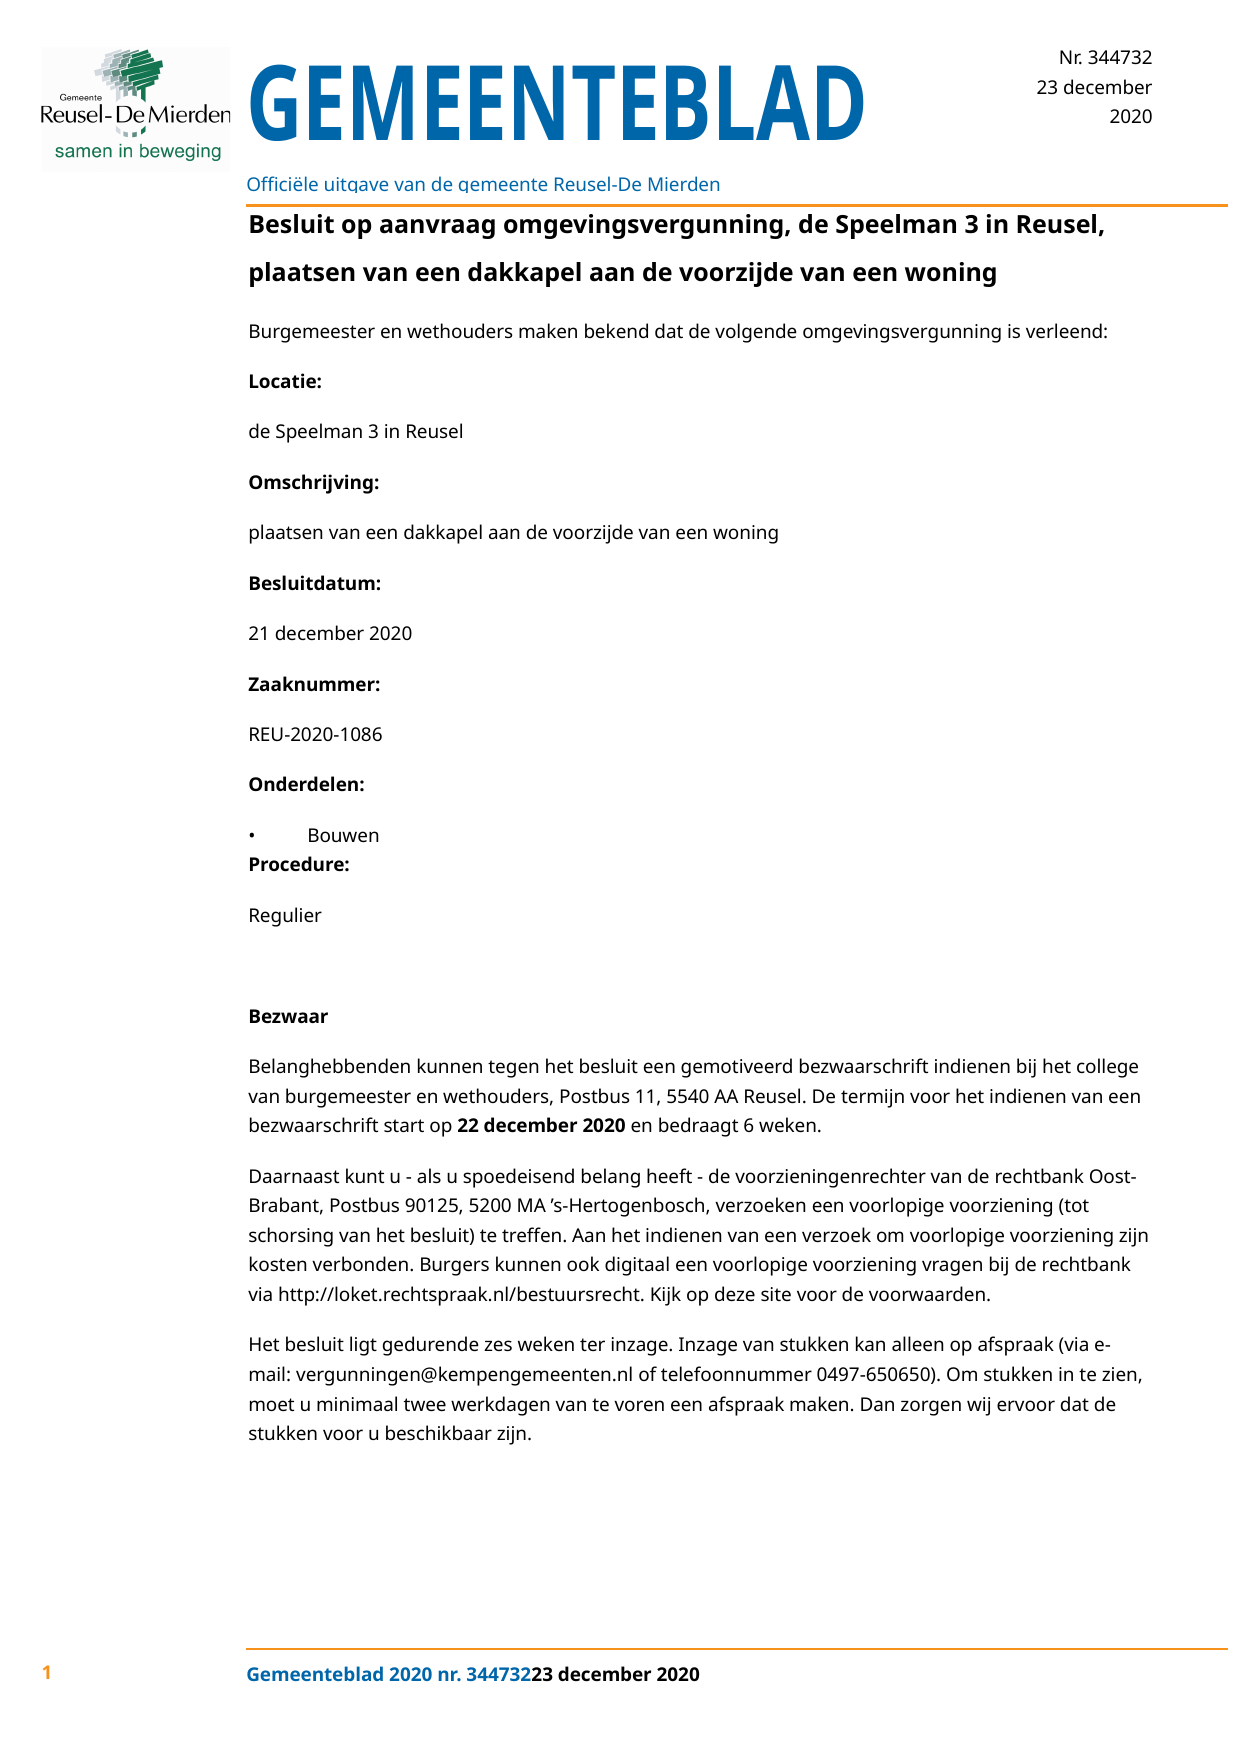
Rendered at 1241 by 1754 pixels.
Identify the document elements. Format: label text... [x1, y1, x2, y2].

text Regulier [248, 902, 1152, 928]
text Locatie: [248, 368, 1152, 394]
text Het besluit ligt gedurende zes weken ter inzage. Inzage van stukken kan alleen op afspraak (via e-mail: vergunningen@kempengemeenten.nl of telefoonnummer 0497-650650). Om stukken in te zien, moet u minimaal twee werkdagen van te voren een afspraak maken. Dan zorgen wij ervoor dat de stukken voor u beschikbaar zijn. [248, 1332, 1152, 1446]
text REU-2020-1086 [248, 721, 1152, 747]
text 21 december 2020 [248, 620, 1152, 646]
text Besluit op aanvraag omgevingsvergunning, de Speelman 3 in Reusel, plaatsen van een dakkapel aan de voorzijde van een woning [248, 207, 1152, 288]
text Procedure: [248, 852, 1152, 877]
text Burgemeester en wethouders maken bekend dat de volgende omgevingsvergunning is verleend: [248, 318, 1152, 344]
text Zaaknummer: [248, 671, 1152, 697]
text Bezwaar [248, 1003, 1152, 1029]
text Onderdelen: [248, 772, 1152, 797]
text plaatsen van een dakkapel aan de voorzijde van een woning [248, 519, 1152, 545]
text Besluitdatum: [248, 570, 1152, 596]
picture [41, 47, 231, 172]
text de Speelman 3 in Reusel [248, 419, 1152, 444]
text Belanghebbenden kunnen tegen het besluit een gemotiveerd bezwaarschrift indienen bij het college van burgemeester en wethouders, Postbus 11, 5540 AA Reusel. De termijn voor het indienen van een bezwaarschrift start op 22 december 2020 en bedraagt 6 weken. [248, 1053, 1152, 1138]
list Bouwen [248, 822, 1152, 848]
text Daarnaast kunt u - als u spoedeisend belang heeft - de voorzieningenrechter van de rechtbank Oost-Brabant, Postbus 90125, 5200 MA ’s-Hertogenbosch, verzoeken een voorlopige voorziening (tot schorsing van het besluit) te treffen. Aan het indienen van een verzoek om voorlopige voorziening zijn kosten verbonden. Burgers kunnen ook digitaal een voorlopige voorziening vragen bij de rechtbank via http://loket.rechtspraak.nl/bestuursrecht. Kijk op deze site voor de voorwaarden. [248, 1163, 1152, 1307]
text Omschrijving: [248, 469, 1152, 495]
